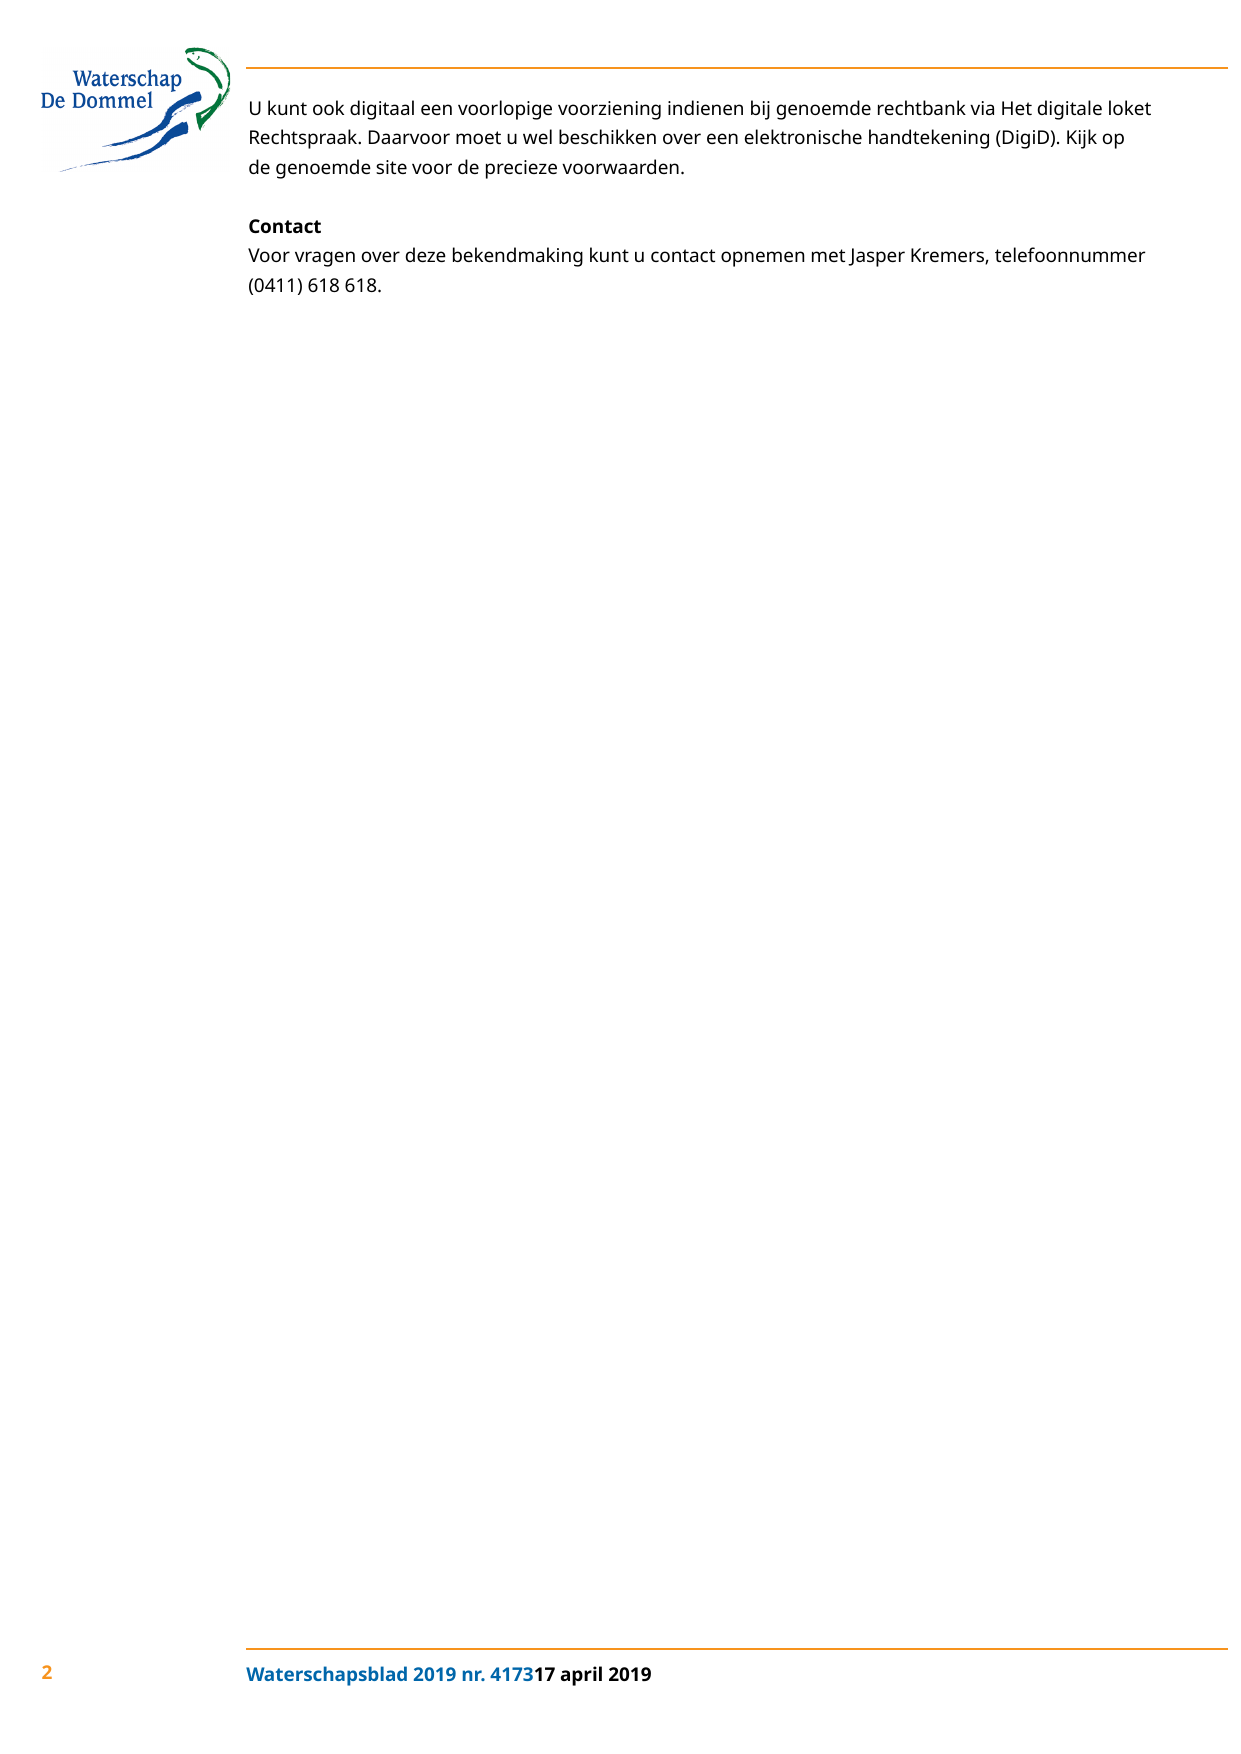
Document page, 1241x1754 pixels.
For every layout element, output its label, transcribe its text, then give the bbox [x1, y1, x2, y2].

table_header U kunt ook digitaal een voorlopige voorziening indienen bij genoemde rechtbank via Het digitale loket Rechtspraak. Daarvoor moet u wel beschikken over een elektronische handtekening (DigiD). Kijk op de genoemde site voor de precieze voorwaarden. Contact Voor vragen over deze bekendmaking kunt u contact opnemen met Jasper Kremers, telefoonnummer (0411) 618 618. [248, 95, 1152, 328]
picture [41, 47, 231, 172]
